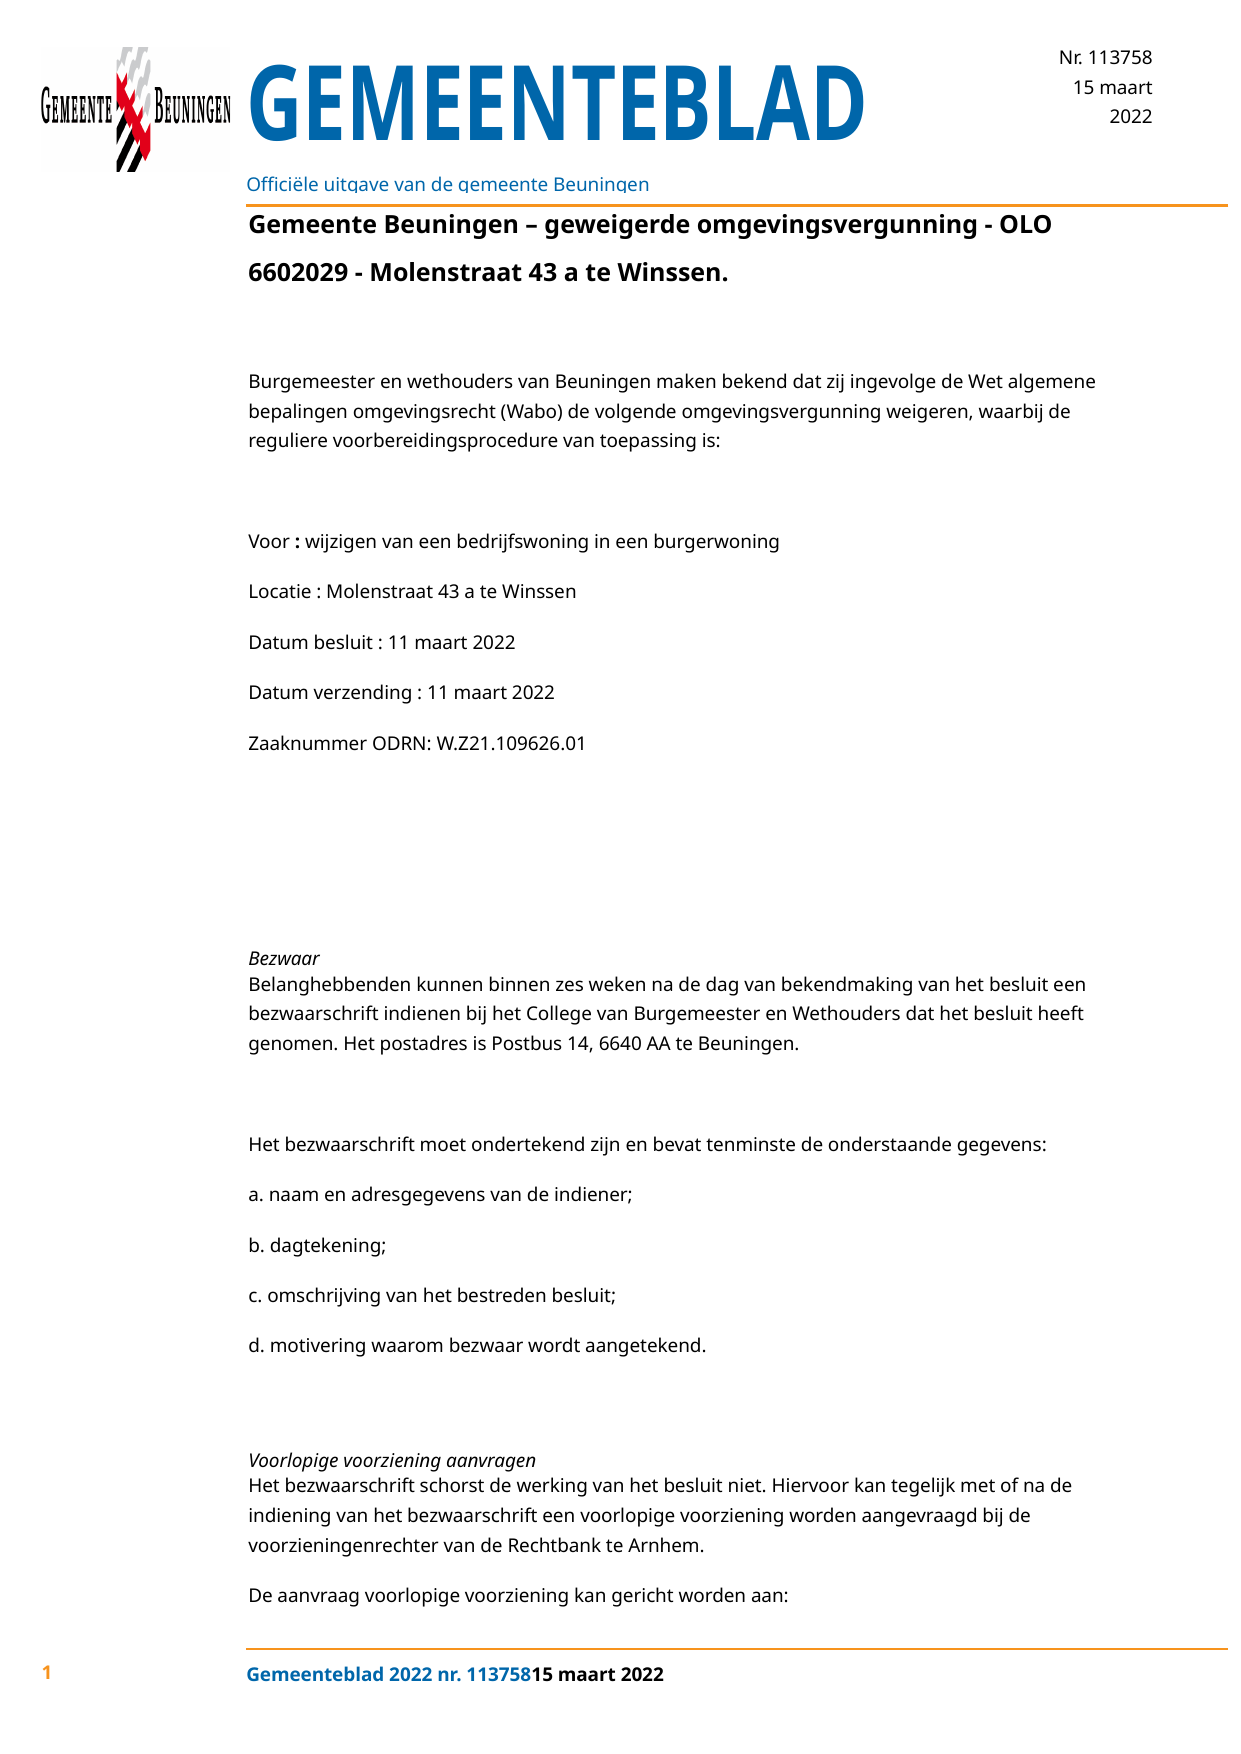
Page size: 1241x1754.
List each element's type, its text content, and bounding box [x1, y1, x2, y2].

picture [41, 47, 231, 172]
text Het bezwaarschrift moet ondertekend zijn en bevat tenminste de onderstaande gegevens: [248, 1131, 1152, 1157]
text a. naam en adresgegevens van de indiener; [248, 1181, 1152, 1207]
text Het bezwaarschrift schorst de werking van het besluit niet. Hiervoor kan tegelijk met of na de indiening van het bezwaarschrift een voorlopige voorziening worden aangevraagd bij de voorzieningenrechter van de Rechtbank te Arnhem. [248, 1473, 1152, 1558]
text Bezwaar [248, 945, 1152, 971]
text Voorlopige voorziening aanvragen [248, 1447, 1152, 1473]
text De aanvraag voorlopige voorziening kan gericht worden aan: [248, 1582, 1152, 1608]
text Belanghebbenden kunnen binnen zes weken na de dag van bekendmaking van het besluit een bezwaarschrift indienen bij het College van Burgemeester en Wethouders dat het besluit heeft genomen. Het postadres is Postbus 14, 6640 AA te Beuningen. [248, 971, 1152, 1056]
text Voor : wijzigen van een bedrijfswoning in een burgerwoning [248, 528, 1152, 554]
text d. motivering waarom bezwaar wordt aangetekend. [248, 1333, 1152, 1358]
text Datum besluit : 11 maart 2022 [248, 629, 1152, 655]
text Datum verzending : 11 maart 2022 [248, 679, 1152, 705]
text Gemeente Beuningen – geweigerde omgevingsvergunning - OLO 6602029 - Molenstraat 43 a te Winssen. [248, 207, 1152, 288]
text Zaaknummer ODRN: W.Z21.109626.01 [248, 730, 1152, 756]
text Burgemeester en wethouders van Beuningen maken bekend dat zij ingevolge de Wet algemene bepalingen omgevingsrecht (Wabo) de volgende omgevingsvergunning weigeren, waarbij de reguliere voorbereidingsprocedure van toepassing is: [248, 368, 1152, 453]
text c. omschrijving van het bestreden besluit; [248, 1282, 1152, 1308]
text b. dagtekening; [248, 1232, 1152, 1257]
text Locatie : Molenstraat 43 a te Winssen [248, 579, 1152, 604]
